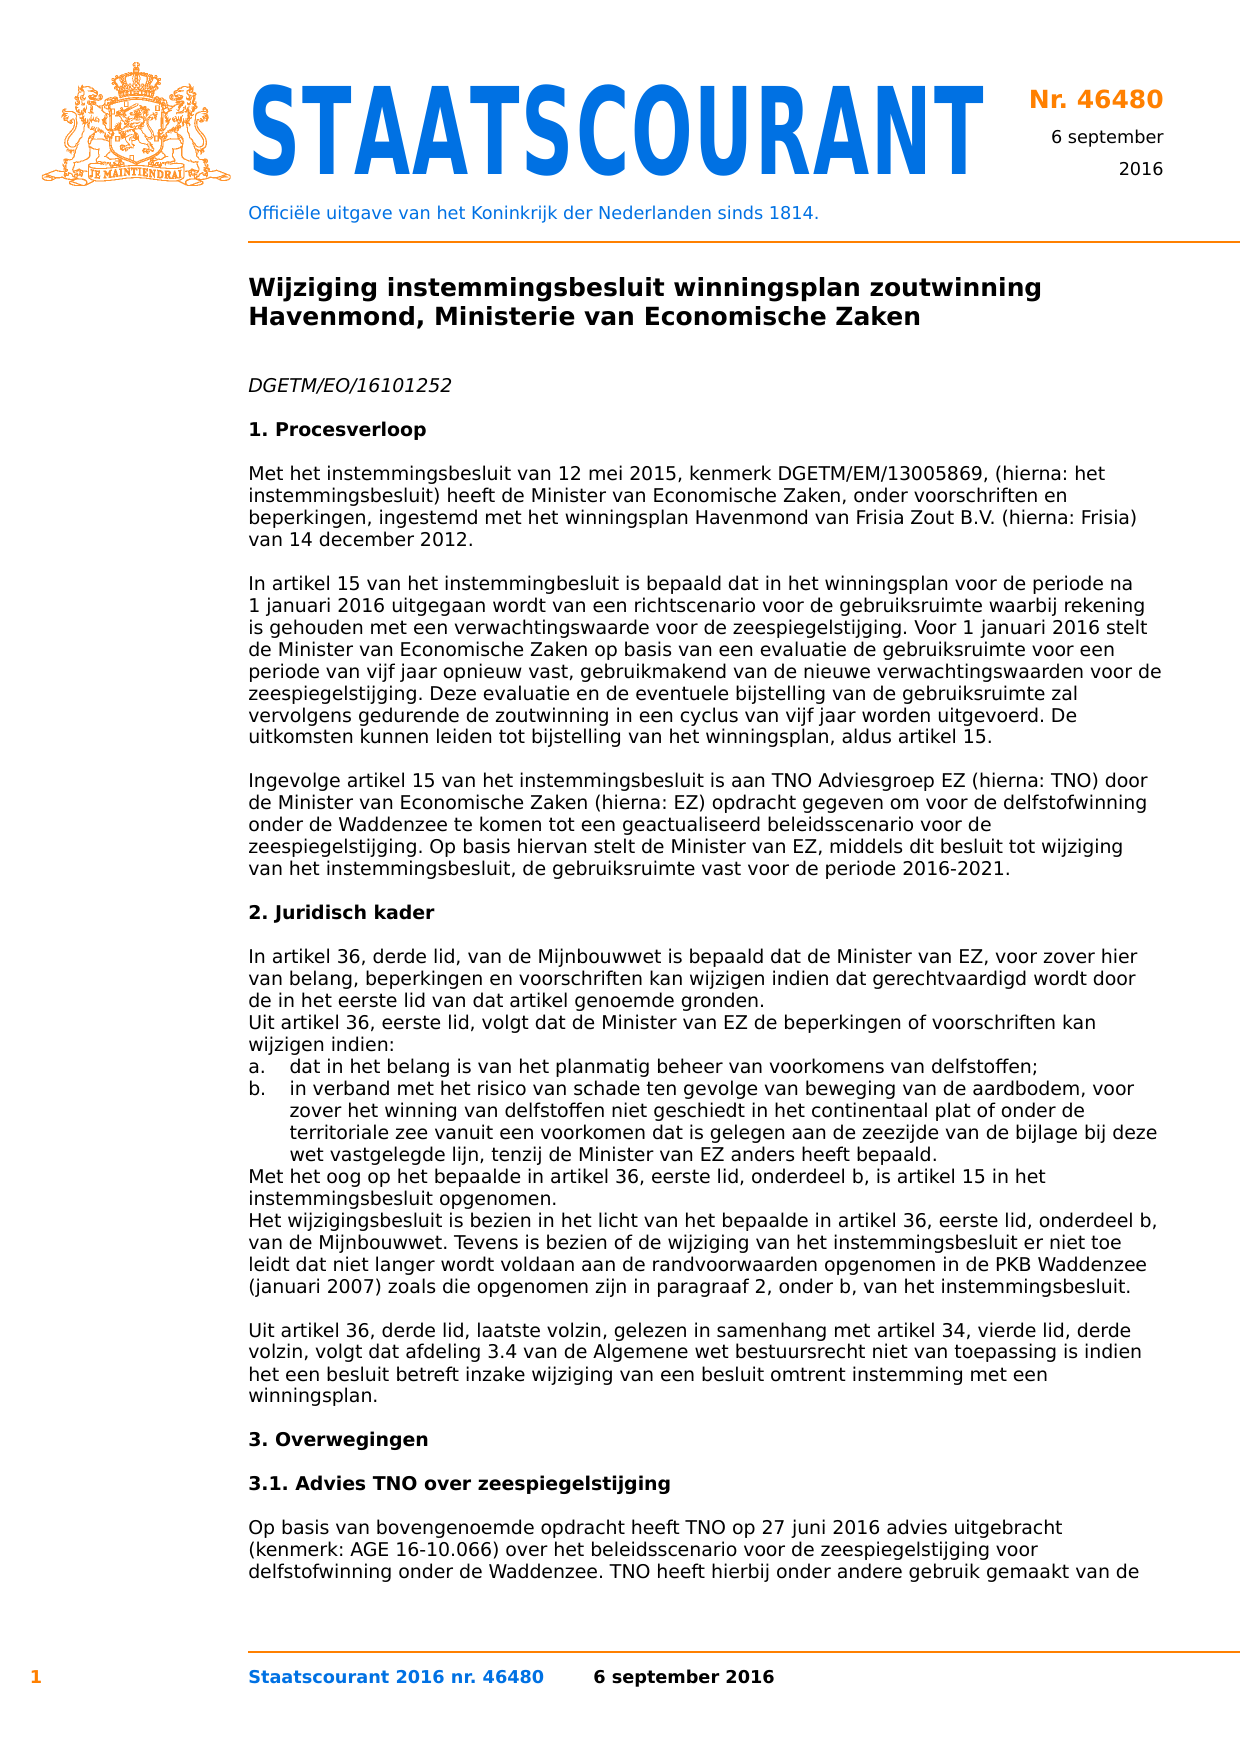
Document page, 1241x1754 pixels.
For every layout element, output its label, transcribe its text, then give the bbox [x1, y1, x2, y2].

subtitle 2. Juridisch kader [248, 902, 1163, 924]
text In artikel 36, derde lid, van de Mijnbouwwet is bepaald dat de Minister van EZ, voor zover hier van belang, beperkingen en voorschriften kan wijzigen indien dat gerechtvaardigd wordt door de in het eerste lid van dat artikel genoemde gronden. [248, 946, 1163, 1012]
text Op basis van bovengenoemde opdracht heeft TNO op 27 juni 2016 advies uitgebracht (kenmerk: AGE 16-10.066) over het beleidsscenario voor de zeespiegelstijging voor delfstofwinning onder de Waddenzee. TNO heeft hierbij onder andere gebruik gemaakt van de [248, 1517, 1163, 1583]
text Het wijzigingsbesluit is bezien in het licht van het bepaalde in artikel 36, eerste lid, onderdeel b, van de Mijnbouwwet. Tevens is bezien of de wijziging van het instemmingsbesluit er niet toe leidt dat niet langer wordt voldaan aan de randvoorwaarden opgenomen in de PKB Waddenzee (januari 2007) zoals die opgenomen zijn in paragraaf 2, onder b, van het instemmingsbesluit. [248, 1210, 1163, 1298]
subtitle 1. Procesverloop [248, 419, 1163, 441]
text In artikel 15 van het instemmingbesluit is bepaald dat in het winningsplan voor de periode na 1 januari 2016 uitgegaan wordt van een richtscenario voor de gebruiksruimte waarbij rekening is gehouden met een verwachtingswaarde voor de zeespiegelstijging. Voor 1 januari 2016 stelt de Minister van Economische Zaken op basis van een evaluatie de gebruiksruimte voor een periode van vijf jaar opnieuw vast, gebruikmakend van de nieuwe verwachtingswaarden voor de zeespiegelstijging. Deze evaluatie en de eventuele bijstelling van de gebruiksruimte zal vervolgens gedurende de zoutwinning in een cyclus van vijf jaar worden uitgevoerd. De uitkomsten kunnen leiden tot bijstelling van het winningsplan, aldus artikel 15. [248, 573, 1163, 748]
table_cell 6 september [998, 121, 1240, 153]
text Ingevolge artikel 15 van het instemmingsbesluit is aan TNO Adviesgroep EZ (hierna: TNO) door de Minister van Economische Zaken (hierna: EZ) opdracht gegeven om voor de delfstofwinning onder de Waddenzee te komen tot een geactualiseerd beleidsscenario voor de zeespiegelstijging. Op basis hiervan stelt de Minister van EZ, middels dit besluit tot wijziging van het instemmingsbesluit, de gebruiksruimte vast voor de periode 2016-2021. [248, 770, 1163, 880]
table_header STAATSCOURANT [248, 62, 998, 203]
table_header Nr. 46480 [998, 62, 1240, 121]
text Met het instemmingsbesluit van 12 mei 2015, kenmerk DGETM/EM/13005869, (hierna: het instemmingsbesluit) heeft de Minister van Economische Zaken, onder voorschriften en beperkingen, ingestemd met het winningsplan Havenmond van Frisia Zout B.V. (hierna: Frisia) van 14 december 2012. [248, 463, 1163, 551]
text DGETM/EO/16101252 [248, 375, 1163, 397]
text Uit artikel 36, derde lid, laatste volzin, gelezen in samenhang met artikel 34, vierde lid, derde volzin, volgt dat afdeling 3.4 van de Algemene wet bestuursrecht niet van toepassing is indien het een besluit betreft inzake wijziging van een besluit omtrent instemming met een winningsplan. [248, 1319, 1163, 1407]
table_cell Officiële uitgave van het Koninkrijk der Nederlanden sinds 1814. [248, 203, 1240, 241]
text b. in verband met het risico van schade ten gevolge van beweging van de aardbodem, voor zover het winning van delfstoffen niet geschiedt in het continentaal plat of onder de territoriale zee vanuit een voorkomen dat is gelegen aan de zeezijde van de bijlage bij deze wet vastgelegde lijn, tenzij de Minister van EZ anders heeft bepaald. [248, 1078, 1163, 1166]
table_cell 2016 [998, 153, 1240, 203]
subtitle Wijziging instemmingsbesluit winningsplan zoutwinning Havenmond, Ministerie van Economische Zaken [248, 273, 1163, 331]
text Uit artikel 36, eerste lid, volgt dat de Minister van EZ de beperkingen of voorschriften kan wijzigen indien: [248, 1012, 1163, 1056]
subtitle 3.1. Advies TNO over zeespiegelstijging [248, 1473, 1163, 1495]
picture [41, 62, 231, 186]
table_header [25, 62, 248, 241]
subtitle 3. Overwegingen [248, 1429, 1163, 1451]
text Met het oog op het bepaalde in artikel 36, eerste lid, onderdeel b, is artikel 15 in het instemmingsbesluit opgenomen. [248, 1166, 1163, 1210]
text a. dat in het belang is van het planmatig beheer van voorkomens van delfstoffen; [248, 1056, 1163, 1078]
